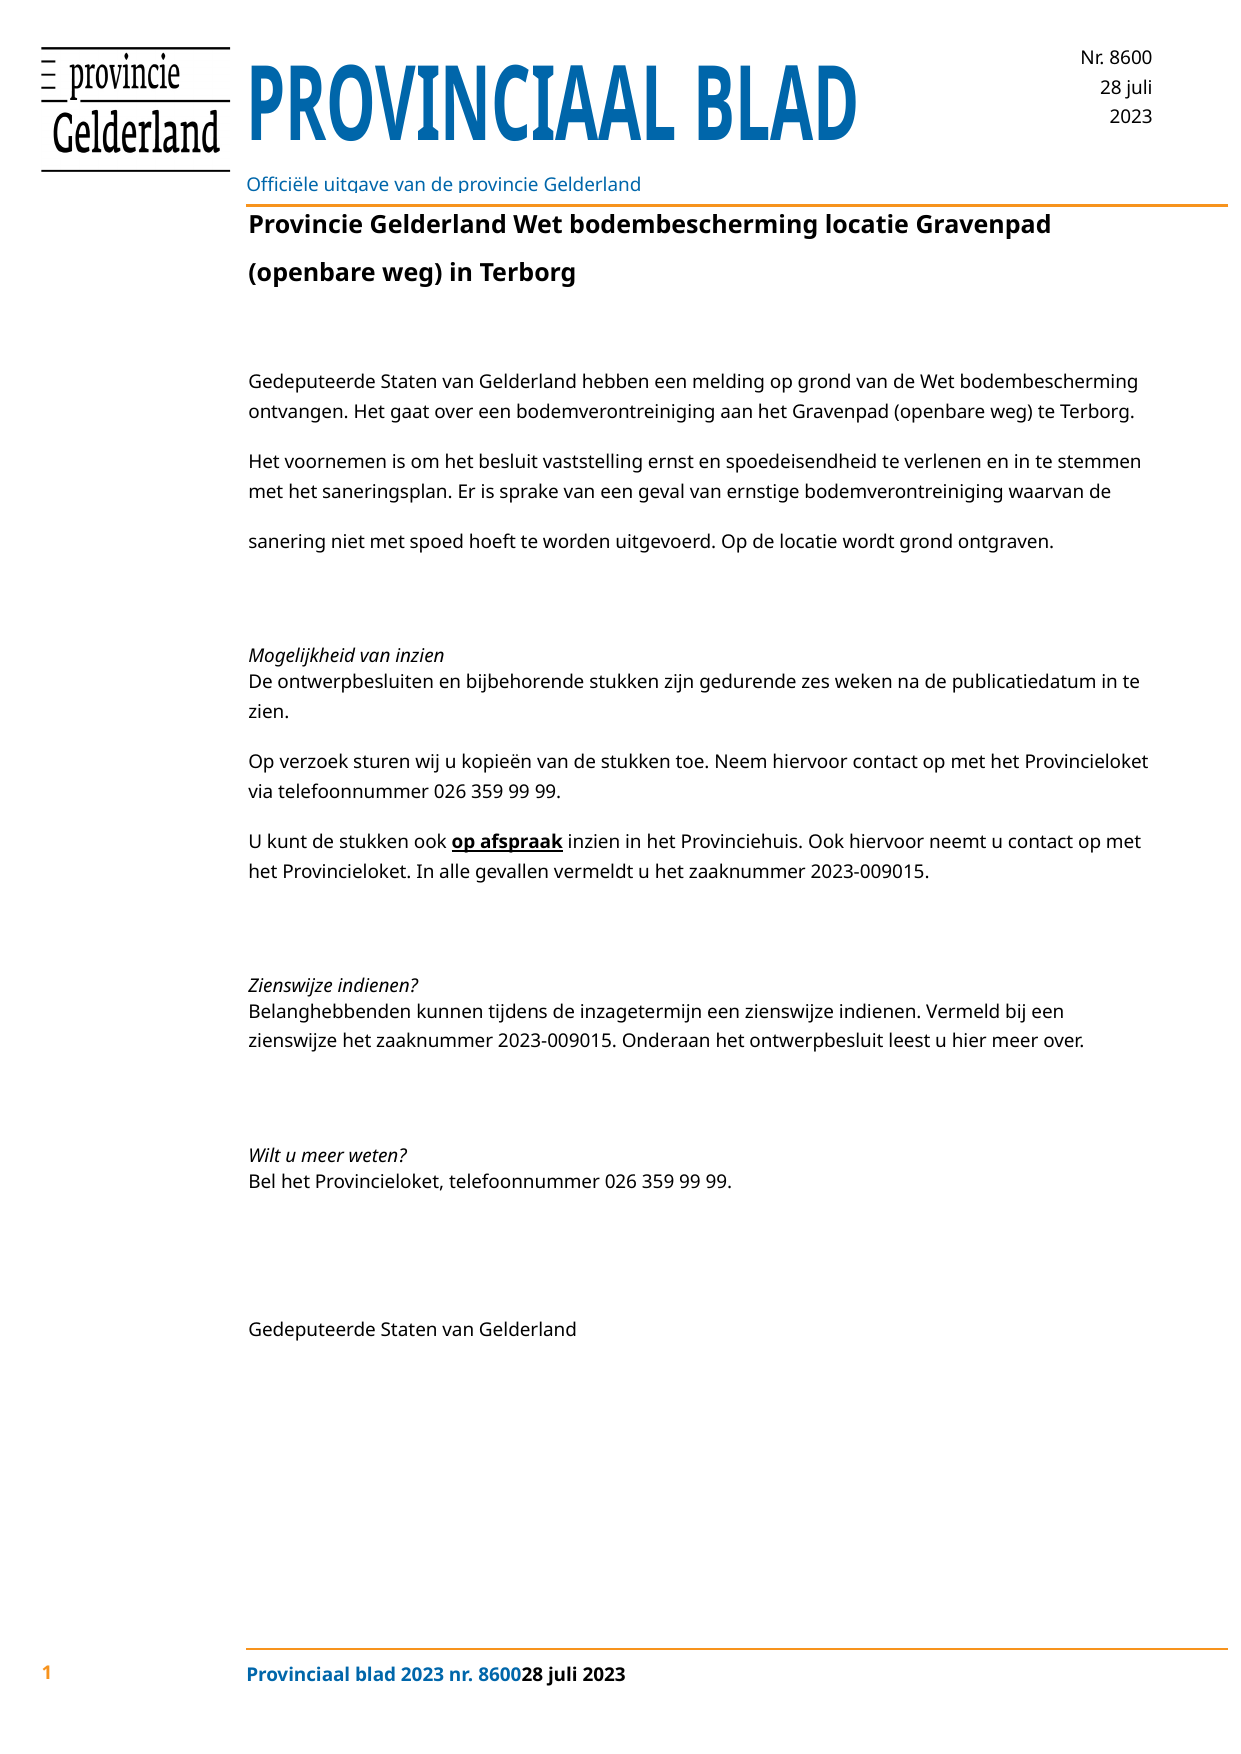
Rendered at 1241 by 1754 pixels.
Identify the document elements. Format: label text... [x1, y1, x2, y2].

text Belanghebbenden kunnen tijdens de inzagetermijn een zienswijze indienen. Vermeld bij een zienswijze het zaaknummer 2023-009015. Onderaan het ontwerpbesluit leest u hier meer over. [248, 998, 1152, 1053]
text Zienswijze indienen? [248, 972, 1152, 998]
text Gedeputeerde Staten van Gelderland hebben een melding op grond van de Wet bodembescherming ontvangen. Het gaat over een bodemverontreiniging aan het Gravenpad (openbare weg) te Terborg. [248, 368, 1152, 424]
text U kunt de stukken ook op afspraak inzien in het Provinciehuis. Ook hiervoor neemt u contact op met het Provincieloket. In alle gevallen vermeldt u het zaaknummer 2023-009015. [248, 828, 1152, 884]
text Mogelijkheid van inzien [248, 643, 1152, 668]
text Provincie Gelderland Wet bodembescherming locatie Gravenpad (openbare weg) in Terborg [248, 207, 1152, 288]
text Op verzoek sturen wij u kopieën van de stukken toe. Neem hiervoor contact op met het Provincieloket via telefoonnummer 026 359 99 99. [248, 748, 1152, 804]
text Wilt u meer weten? [248, 1142, 1152, 1168]
text sanering niet met spoed hoeft te worden uitgevoerd. Op de locatie wordt grond ontgraven. [248, 528, 1152, 554]
text Het voornemen is om het besluit vaststelling ernst en spoedeisendheid te verlenen en in te stemmen met het saneringsplan. Er is sprake van een geval van ernstige bodemverontreiniging waarvan de [248, 448, 1152, 504]
text De ontwerpbesluiten en bijbehorende stukken zijn gedurende zes weken na de publicatiedatum in te zien. [248, 668, 1152, 724]
picture [41, 47, 231, 172]
text Bel het Provincieloket, telefoonnummer 026 359 99 99. [248, 1168, 1152, 1193]
text Gedeputeerde Staten van Gelderland [248, 1316, 1152, 1342]
